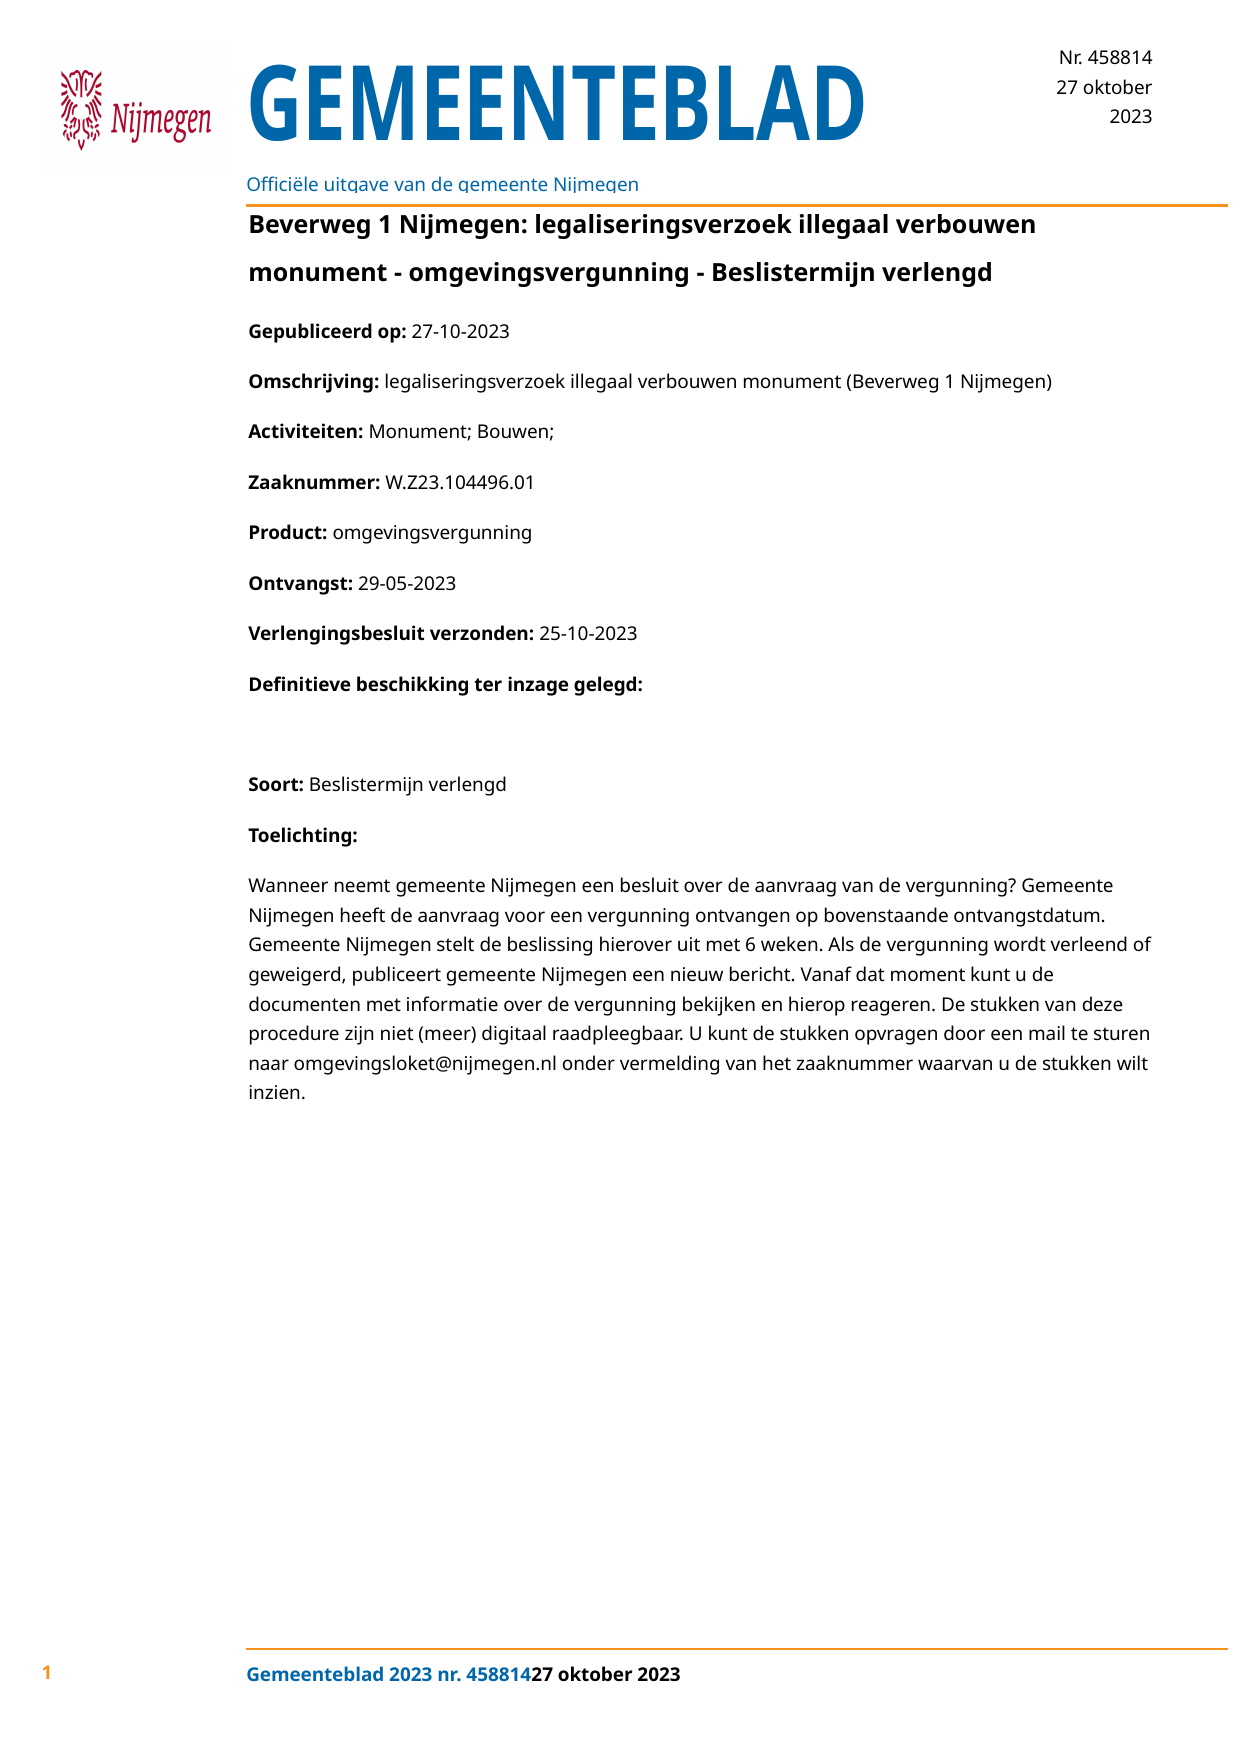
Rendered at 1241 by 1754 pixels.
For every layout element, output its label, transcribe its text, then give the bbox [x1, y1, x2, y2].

text Beverweg 1 Nijmegen: legaliseringsverzoek illegaal verbouwen monument - omgevingsvergunning - Beslistermijn verlengd [248, 207, 1152, 288]
text Soort: Beslistermijn verlengd [248, 772, 1152, 797]
picture [41, 47, 231, 172]
text Omschrijving: legaliseringsverzoek illegaal verbouwen monument (Beverweg 1 Nijmegen) [248, 368, 1152, 394]
text Product: omgevingsvergunning [248, 519, 1152, 545]
text Ontvangst: 29-05-2023 [248, 570, 1152, 596]
text Wanneer neemt gemeente Nijmegen een besluit over de aanvraag van de vergunning? Gemeente Nijmegen heeft de aanvraag voor een vergunning ontvangen op bovenstaande ontvangstdatum. Gemeente Nijmegen stelt de beslissing hierover uit met 6 weken. Als de vergunning wordt verleend of geweigerd, publiceert gemeente Nijmegen een nieuw bericht. Vanaf dat moment kunt u de documenten met informatie over de vergunning bekijken en hierop reageren. De stukken van deze procedure zijn niet (meer) digitaal raadpleegbaar. U kunt de stukken opvragen door een mail te sturen naar omgevingsloket@nijmegen.nl onder vermelding van het zaaknummer waarvan u de stukken wilt inzien. [248, 872, 1152, 1105]
text Toelichting: [248, 822, 1152, 848]
text Activiteiten: Monument; Bouwen; [248, 419, 1152, 444]
text Zaaknummer: W.Z23.104496.01 [248, 469, 1152, 495]
text Verlengingsbesluit verzonden: 25-10-2023 [248, 620, 1152, 646]
text Definitieve beschikking ter inzage gelegd: [248, 671, 1152, 697]
text Gepubliceerd op: 27-10-2023 [248, 318, 1152, 344]
